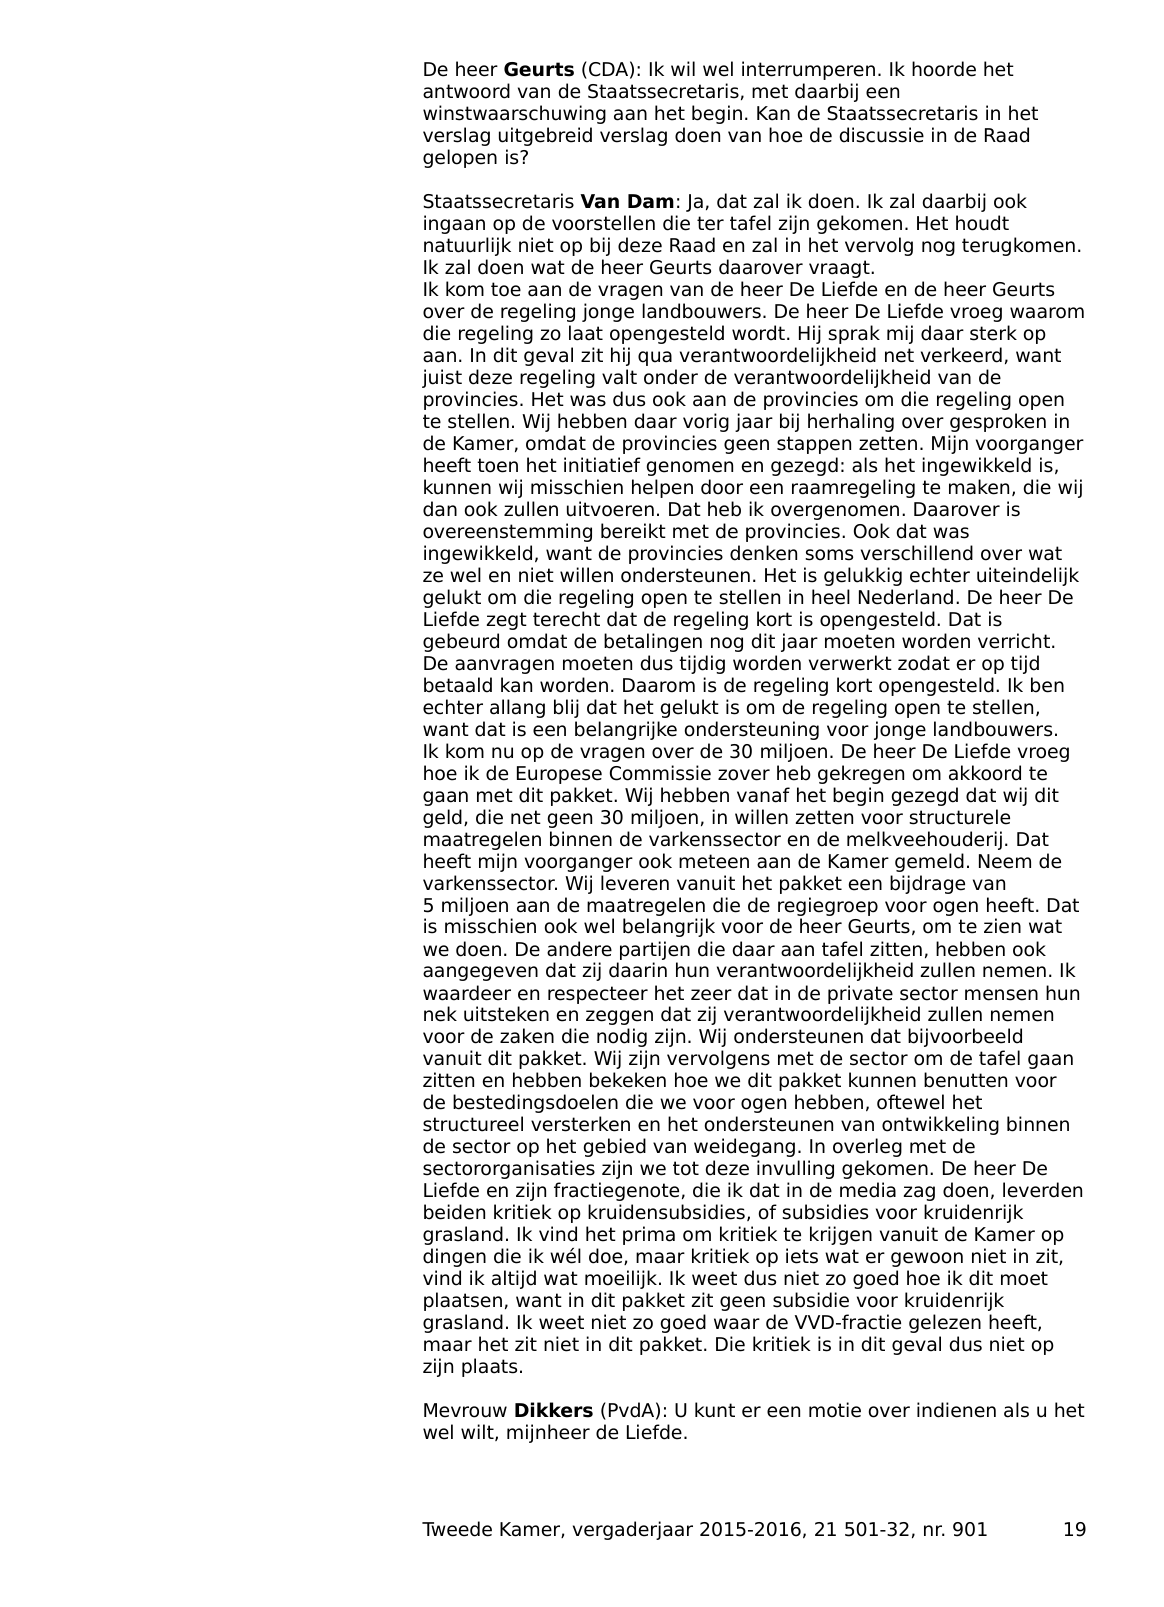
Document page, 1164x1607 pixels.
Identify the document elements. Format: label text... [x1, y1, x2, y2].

text Staatssecretaris Van Dam: Ja, dat zal ik doen. Ik zal daarbij ook ingaan op de voorstellen die ter tafel zijn gekomen. Het houdt natuurlijk niet op bij deze Raad en zal in het vervolg nog terugkomen. Ik zal doen wat de heer Geurts daarover vraagt. [422, 191, 1087, 279]
text Mevrouw Dikkers (PvdA): U kunt er een motie over indienen als u het wel wilt, mijnheer de Liefde. [422, 1400, 1087, 1444]
text Ik kom toe aan de vragen van de heer De Liefde en de heer Geurts over de regeling jonge landbouwers. De heer De Liefde vroeg waarom die regeling zo laat opengesteld wordt. Hij sprak mij daar sterk op aan. In dit geval zit hij qua verantwoordelijkheid net verkeerd, want juist deze regeling valt onder de verantwoordelijkheid van de provincies. Het was dus ook aan de provincies om die regeling open te stellen. Wij hebben daar vorig jaar bij herhaling over gesproken in de Kamer, omdat de provincies geen stappen zetten. Mijn voorganger heeft toen het initiatief genomen en gezegd: als het ingewikkeld is, kunnen wij misschien helpen door een raamregeling te maken, die wij dan ook zullen uitvoeren. Dat heb ik overgenomen. Daarover is overeenstemming bereikt met de provincies. Ook dat was ingewikkeld, want de provincies denken soms verschillend over wat ze wel en niet willen ondersteunen. Het is gelukkig echter uiteindelijk gelukt om die regeling open te stellen in heel Nederland. De heer De Liefde zegt terecht dat de regeling kort is opengesteld. Dat is gebeurd omdat de betalingen nog dit jaar moeten worden verricht. De aanvragen moeten dus tijdig worden verwerkt zodat er op tijd betaald kan worden. Daarom is de regeling kort opengesteld. Ik ben echter allang blij dat het gelukt is om de regeling open te stellen, want dat is een belangrijke ondersteuning voor jonge landbouwers. [422, 279, 1087, 741]
text Ik kom nu op de vragen over de 30 miljoen. De heer De Liefde vroeg hoe ik de Europese Commissie zover heb gekregen om akkoord te gaan met dit pakket. Wij hebben vanaf het begin gezegd dat wij dit geld, die net geen 30 miljoen, in willen zetten voor structurele maatregelen binnen de varkenssector en de melkveehouderij. Dat heeft mijn voorganger ook meteen aan de Kamer gemeld. Neem de varkenssector. Wij leveren vanuit het pakket een bijdrage van 5 miljoen aan de maatregelen die de regiegroep voor ogen heeft. Dat is misschien ook wel belangrijk voor de heer Geurts, om te zien wat we doen. De andere partijen die daar aan tafel zitten, hebben ook aangegeven dat zij daarin hun verantwoordelijkheid zullen nemen. Ik waardeer en respecteer het zeer dat in de private sector mensen hun nek uitsteken en zeggen dat zij verantwoordelijkheid zullen nemen voor de zaken die nodig zijn. Wij ondersteunen dat bijvoorbeeld vanuit dit pakket. Wij zijn vervolgens met de sector om de tafel gaan zitten en hebben bekeken hoe we dit pakket kunnen benutten voor de bestedingsdoelen die we voor ogen hebben, oftewel het structureel versterken en het ondersteunen van ontwikkeling binnen de sector op het gebied van weidegang. In overleg met de sectororganisaties zijn we tot deze invulling gekomen. De heer De Liefde en zijn fractiegenote, die ik dat in de media zag doen, leverden beiden kritiek op kruidensubsidies, of subsidies voor kruidenrijk grasland. Ik vind het prima om kritiek te krijgen vanuit de Kamer op dingen die ik wél doe, maar kritiek op iets wat er gewoon niet in zit, vind ik altijd wat moeilijk. Ik weet dus niet zo goed hoe ik dit moet plaatsen, want in dit pakket zit geen subsidie voor kruidenrijk grasland. Ik weet niet zo goed waar de VVD-fractie gelezen heeft, maar het zit niet in dit pakket. Die kritiek is in dit geval dus niet op zijn plaats. [422, 741, 1087, 1378]
text De heer Geurts (CDA): Ik wil wel interrumperen. Ik hoorde het antwoord van de Staatssecretaris, met daarbij een winstwaarschuwing aan het begin. Kan de Staatssecretaris in het verslag uitgebreid verslag doen van hoe de discussie in de Raad gelopen is? [422, 59, 1087, 169]
